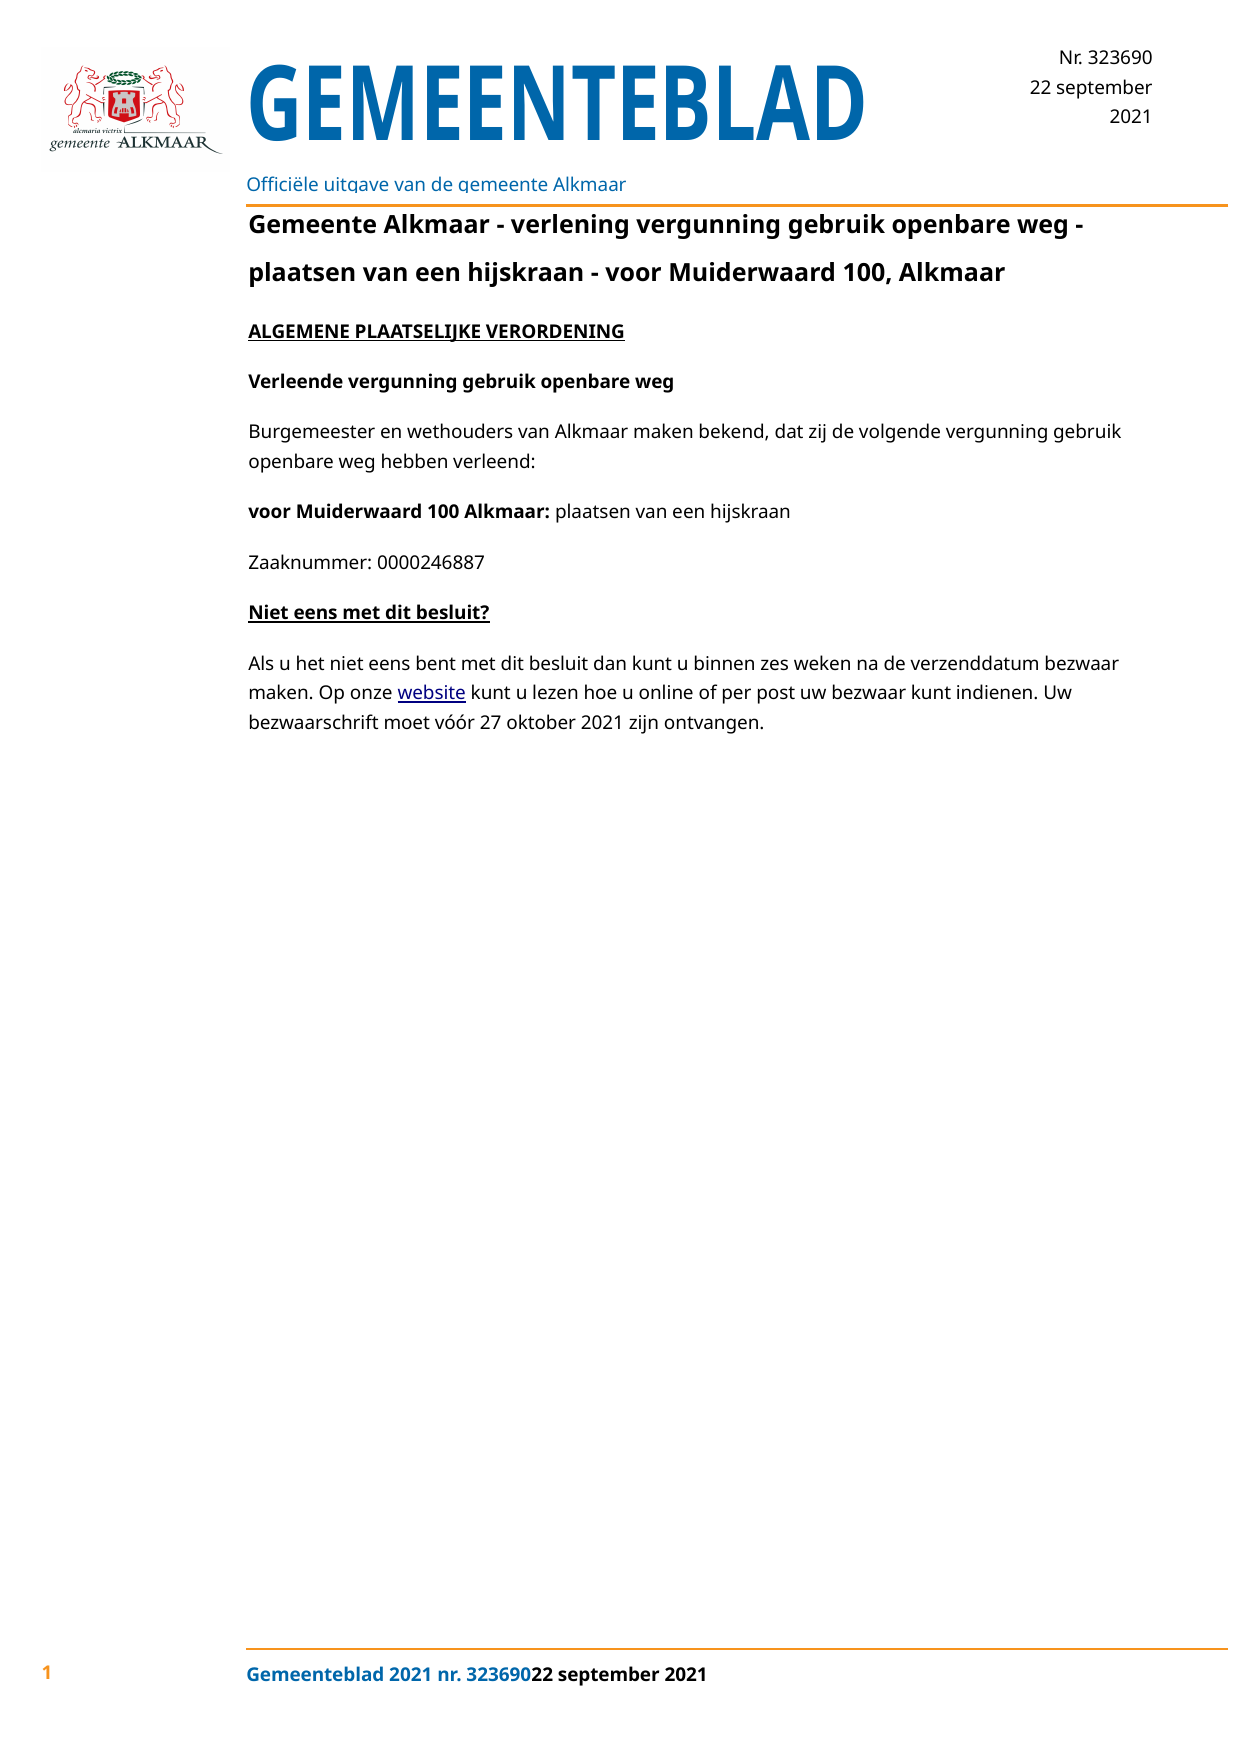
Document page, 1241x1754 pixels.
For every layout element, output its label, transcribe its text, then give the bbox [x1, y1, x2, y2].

picture [41, 47, 231, 172]
text ALGEMENE PLAATSELIJKE VERORDENING [248, 318, 1152, 344]
text Verleende vergunning gebruik openbare weg [248, 368, 1152, 394]
text Burgemeester en wethouders van Alkmaar maken bekend, dat zij de volgende vergunning gebruik openbare weg hebben verleend: [248, 419, 1152, 474]
text Zaaknummer: 0000246887 [248, 549, 1152, 575]
text Gemeente Alkmaar - verlening vergunning gebruik openbare weg - plaatsen van een hijskraan - voor Muiderwaard 100, Alkmaar [248, 207, 1152, 288]
text Als u het niet eens bent met dit besluit dan kunt u binnen zes weken na de verzenddatum bezwaar maken. Op onze website kunt u lezen hoe u online of per post uw bezwaar kunt indienen. Uw bezwaarschrift moet vóór 27 oktober 2021 zijn ontvangen. [248, 650, 1152, 735]
text voor Muiderwaard 100 Alkmaar: plaatsen van een hijskraan [248, 499, 1152, 524]
text Niet eens met dit besluit? [248, 599, 1152, 625]
